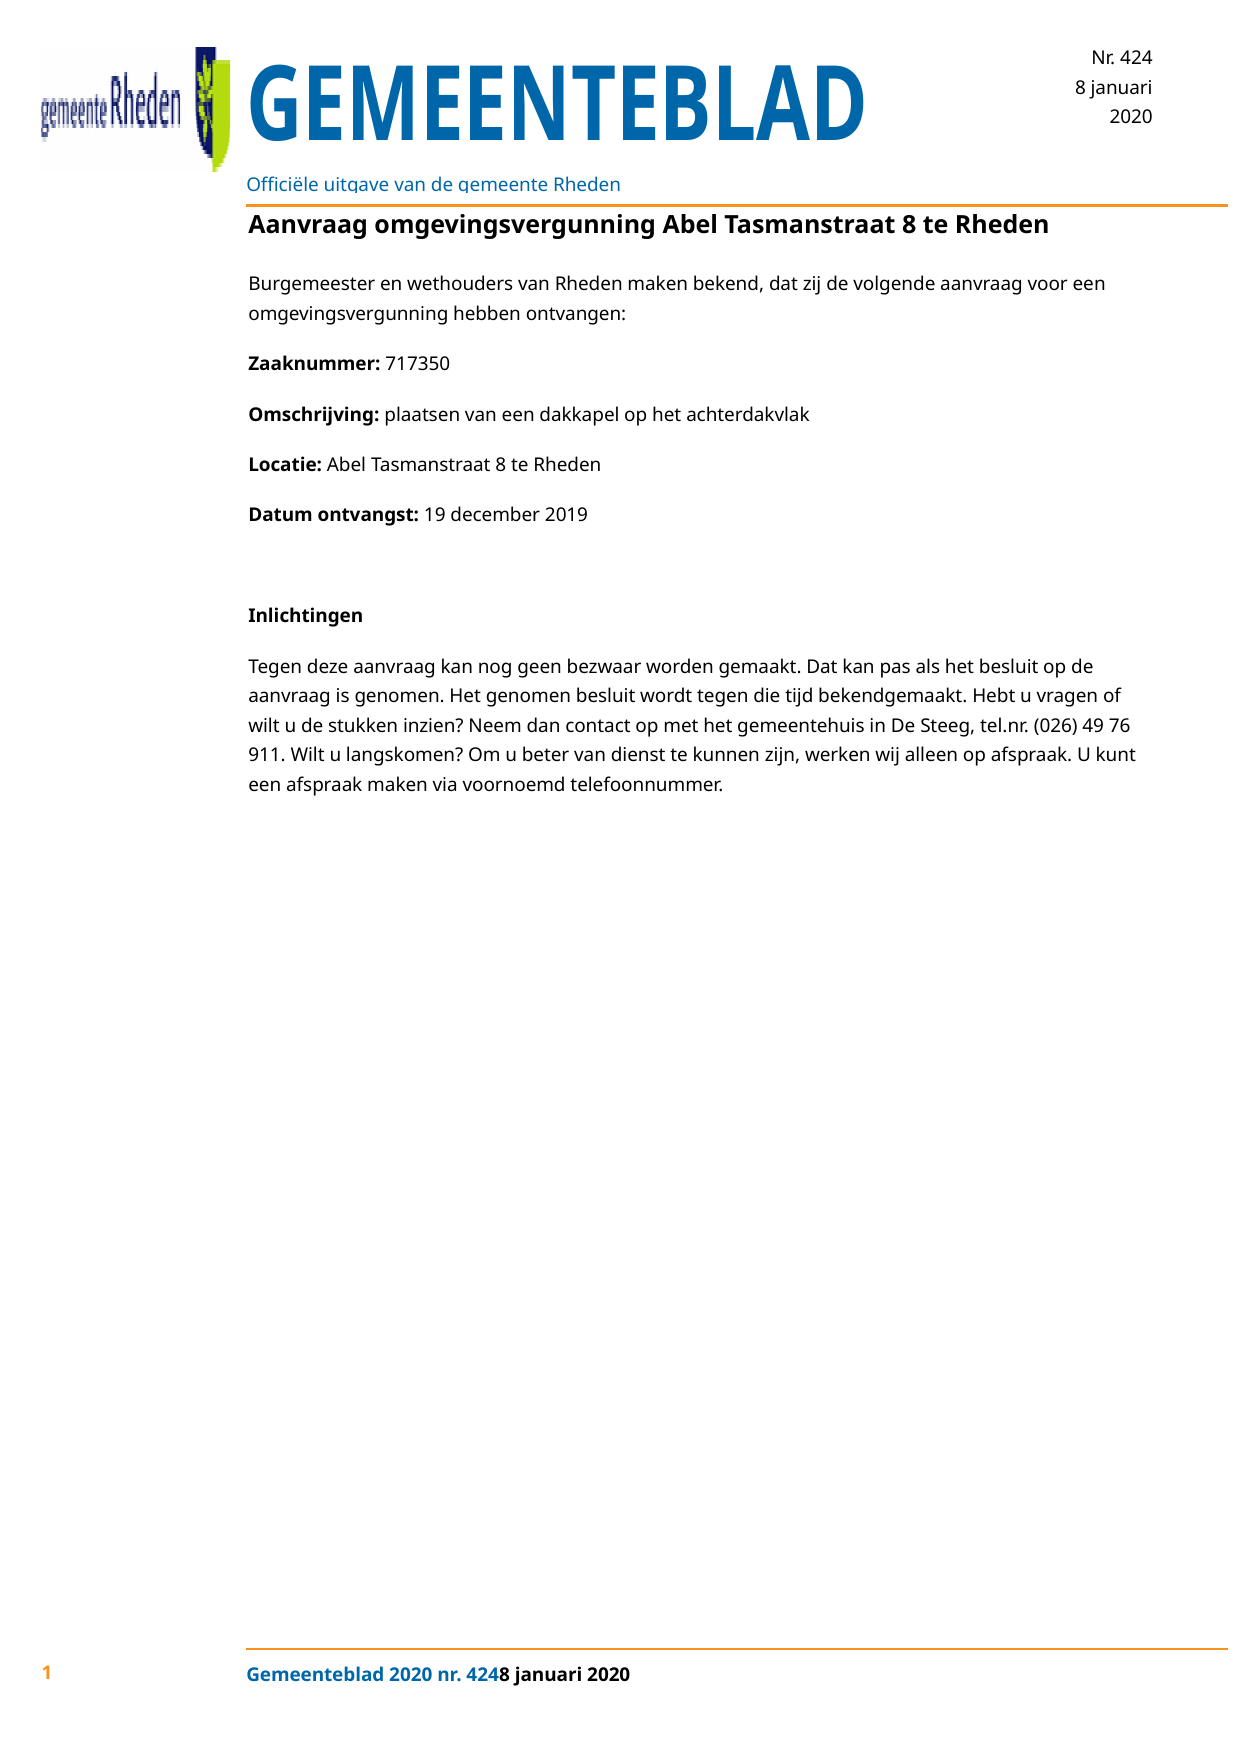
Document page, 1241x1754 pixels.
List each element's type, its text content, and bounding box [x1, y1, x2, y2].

text Datum ontvangst: 19 december 2019 [248, 502, 1152, 527]
text Inlichtingen [248, 602, 1152, 628]
text Locatie: Abel Tasmanstraat 8 te Rheden [248, 451, 1152, 477]
text Zaaknummer: 717350 [248, 350, 1152, 376]
picture [41, 47, 231, 172]
text Aanvraag omgevingsvergunning Abel Tasmanstraat 8 te Rheden [248, 207, 1152, 241]
text Omschrijving: plaatsen van een dakkapel op het achterdakvlak [248, 401, 1152, 426]
text Burgemeester en wethouders van Rheden maken bekend, dat zij de volgende aanvraag voor een omgevingsvergunning hebben ontvangen: [248, 270, 1152, 326]
text Tegen deze aanvraag kan nog geen bezwaar worden gemaakt. Dat kan pas als het besluit op de aanvraag is genomen. Het genomen besluit wordt tegen die tijd bekendgemaakt. Hebt u vragen of wilt u de stukken inzien? Neem dan contact op met het gemeentehuis in De Steeg, tel.nr. (026) 49 76 911. Wilt u langskomen? Om u beter van dienst te kunnen zijn, werken wij alleen op afspraak. U kunt een afspraak maken via voornoemd telefoonnummer. [248, 653, 1152, 797]
